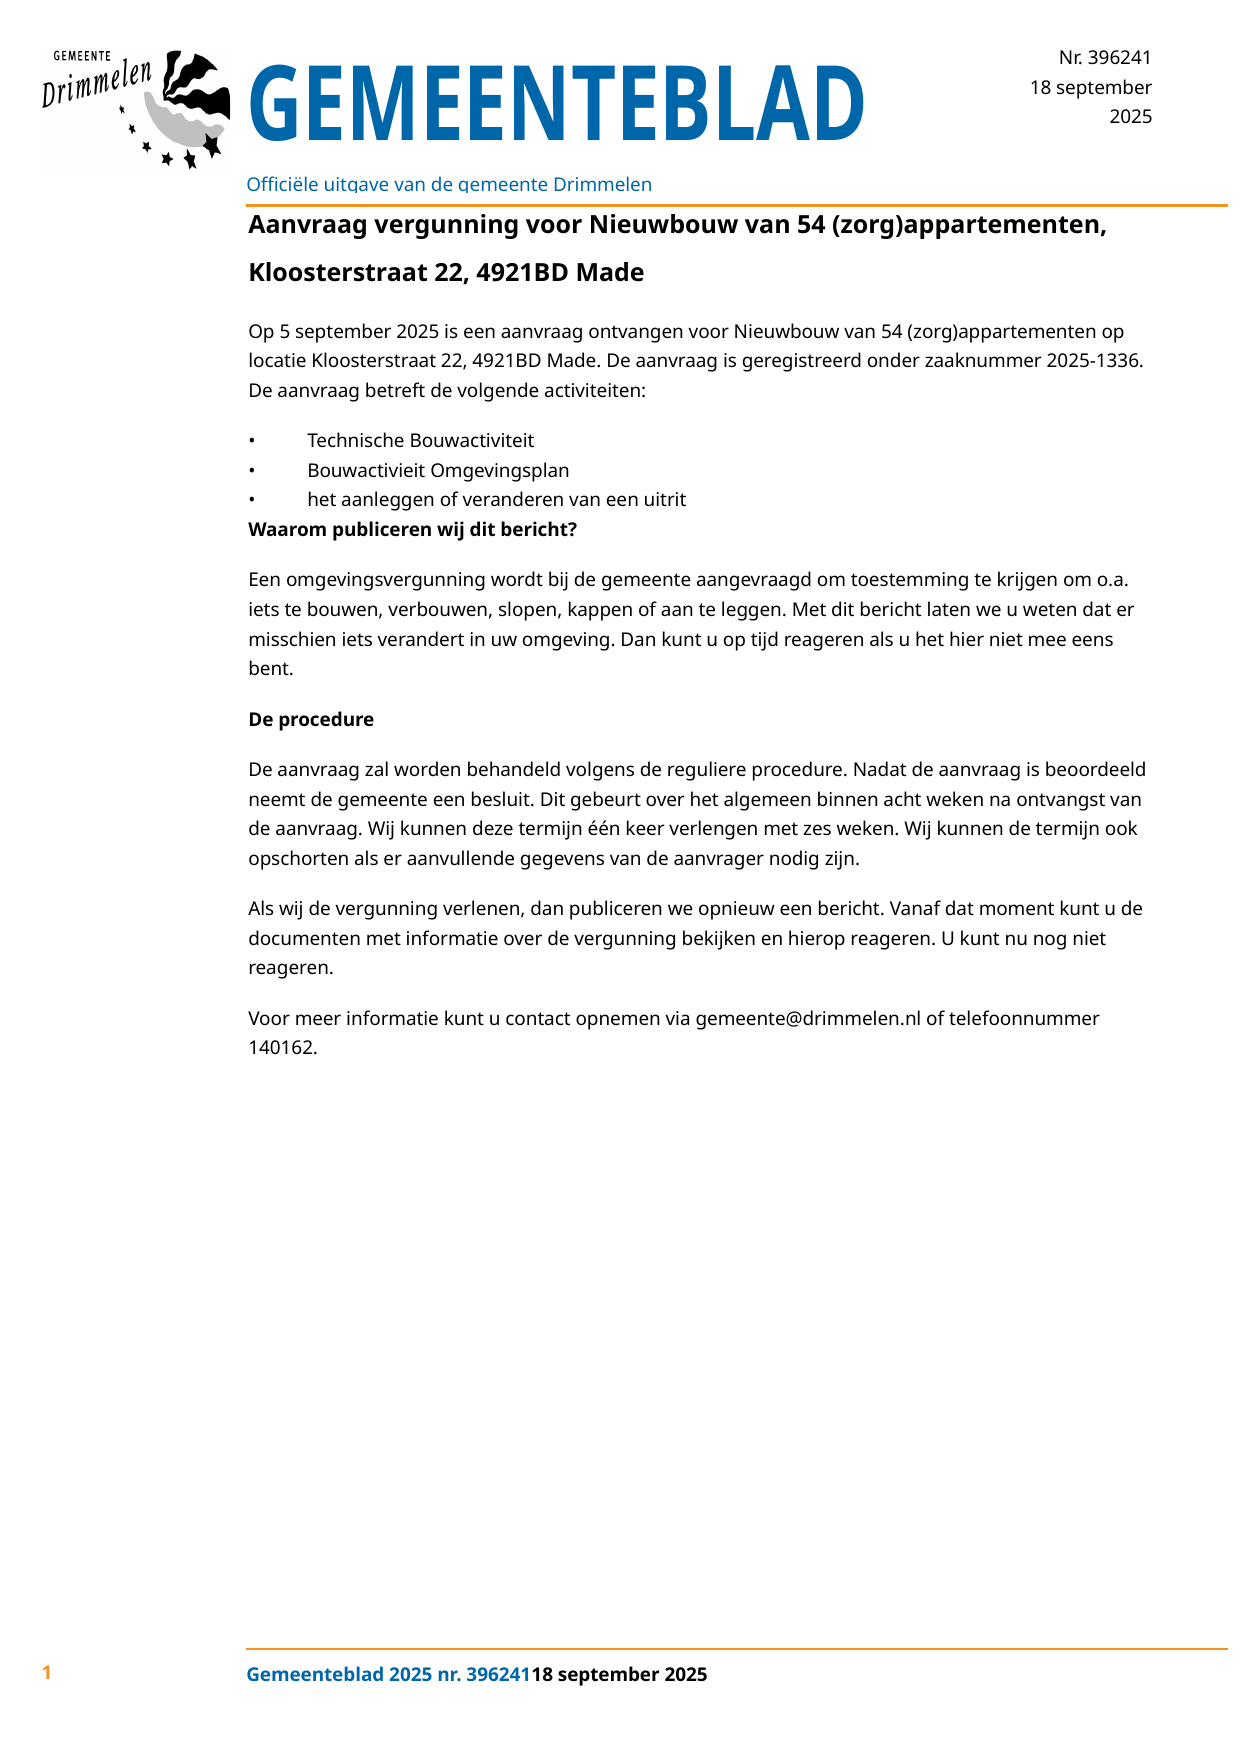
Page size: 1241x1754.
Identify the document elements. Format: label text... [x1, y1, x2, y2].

text De procedure [248, 706, 1152, 732]
text De aanvraag zal worden behandeld volgens de reguliere procedure. Nadat de aanvraag is beoordeeld neemt de gemeente een besluit. Dit gebeurt over het algemeen binnen acht weken na ontvangst van de aanvraag. Wij kunnen deze termijn één keer verlengen met zes weken. Wij kunnen de termijn ook opschorten als er aanvullende gegevens van de aanvrager nodig zijn. [248, 756, 1152, 871]
text Waarom publiceren wij dit bericht? [248, 516, 1152, 542]
text Een omgevingsvergunning wordt bij de gemeente aangevraagd om toestemming te krijgen om o.a. iets te bouwen, verbouwen, slopen, kappen of aan te leggen. Met dit bericht laten we u weten dat er misschien iets verandert in uw omgeving. Dan kunt u op tijd reageren als u het hier niet mee eens bent. [248, 567, 1152, 681]
text Voor meer informatie kunt u contact opnemen via gemeente@drimmelen.nl of telefoonnummer 140162. [248, 1005, 1152, 1060]
text Als wij de vergunning verlenen, dan publiceren we opnieuw een bericht. Vanaf dat moment kunt u de documenten met informatie over de vergunning bekijken en hierop reageren. U kunt nu nog niet reageren. [248, 895, 1152, 980]
text Op 5 september 2025 is een aanvraag ontvangen voor Nieuwbouw van 54 (zorg)appartementen op locatie Kloosterstraat 22, 4921BD Made. De aanvraag is geregistreerd onder zaaknummer 2025-1336. De aanvraag betreft de volgende activiteiten: [248, 318, 1152, 403]
list het aanleggen of veranderen van een uitrit [248, 487, 1152, 512]
text Aanvraag vergunning voor Nieuwbouw van 54 (zorg)appartementen, Kloosterstraat 22, 4921BD Made [248, 207, 1152, 288]
list Bouwactivieit Omgevingsplan [248, 457, 1152, 483]
list Technische Bouwactiviteit [248, 427, 1152, 453]
picture [41, 47, 231, 172]
